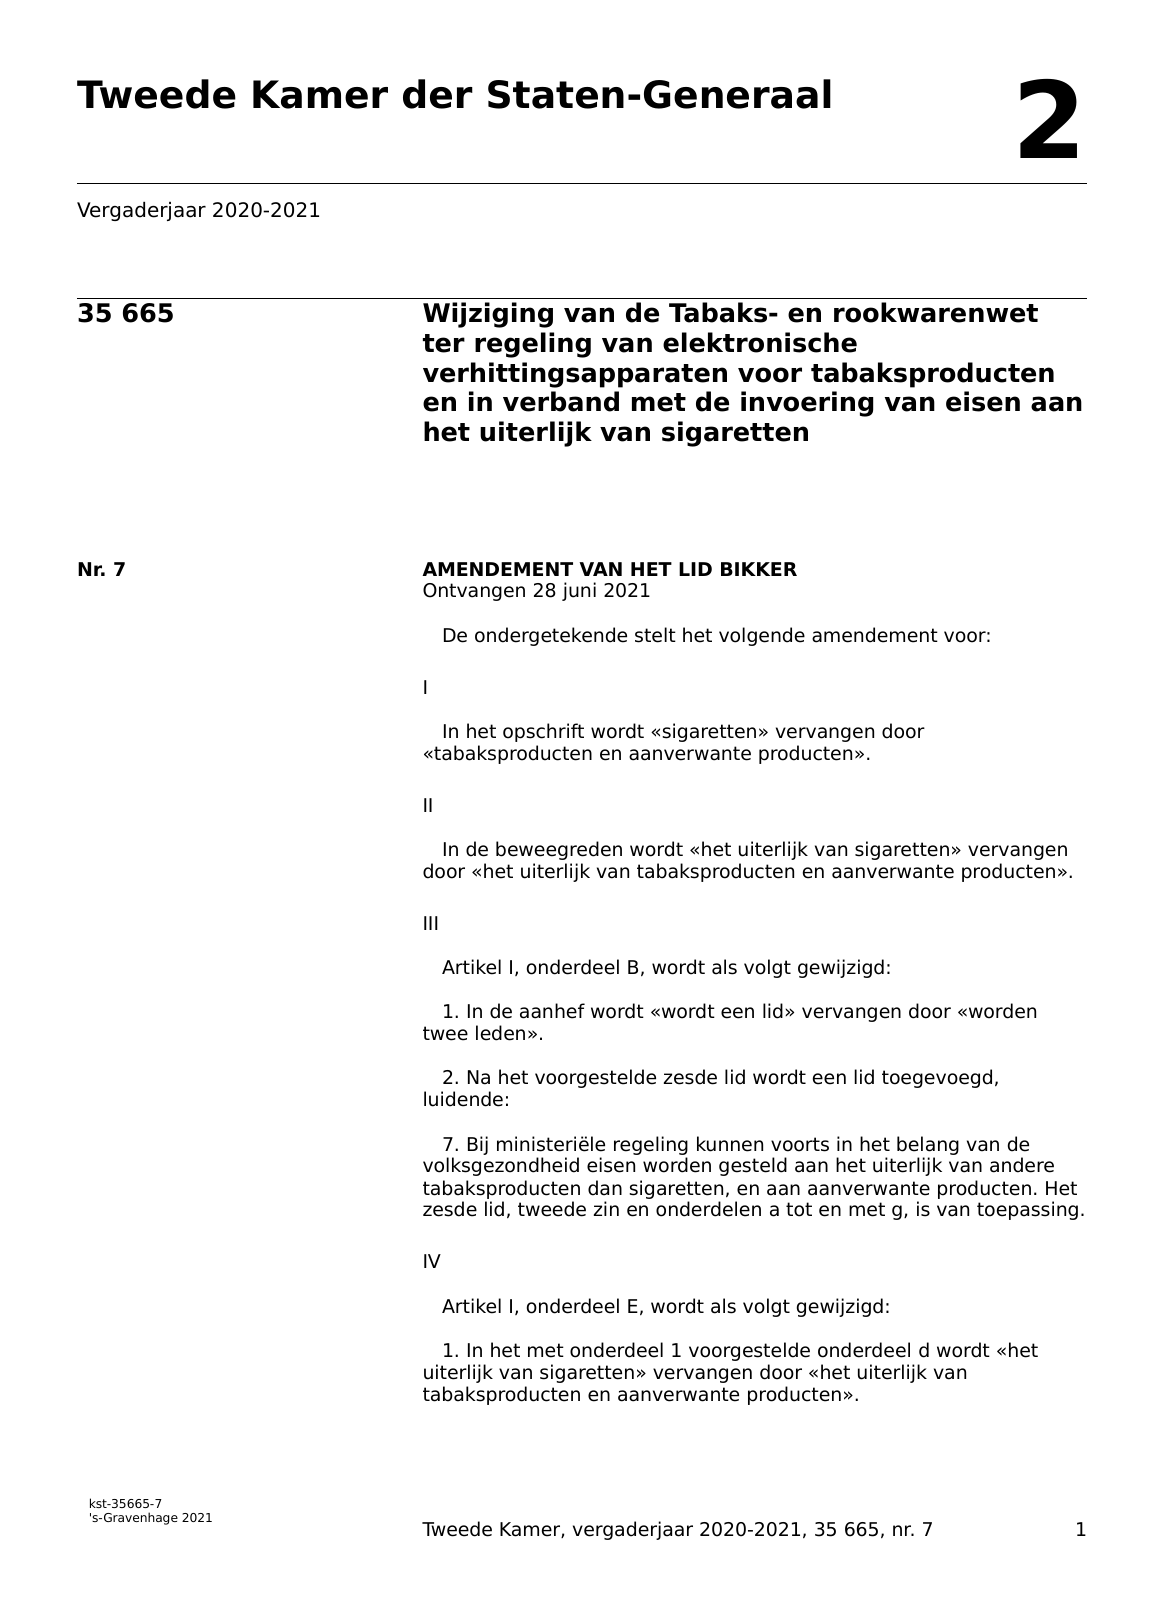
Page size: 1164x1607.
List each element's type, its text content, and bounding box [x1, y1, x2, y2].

subtitle IV [422, 1251, 1087, 1273]
table_header Tweede Kamer der Staten-Generaal [77, 59, 886, 183]
text 1. In de aanhef wordt «wordt een lid» vervangen door «worden twee leden». [422, 1001, 1087, 1045]
text Ontvangen 28 juni 2021 [422, 580, 1087, 602]
text De ondergetekende stelt het volgende amendement voor: [422, 624, 1087, 647]
text 1. In het met onderdeel 1 voorgestelde onderdeel d wordt «het uiterlijk van sigaretten» vervangen door «het uiterlijk van tabaksproducten en aanverwante producten». [422, 1340, 1087, 1406]
text In de beweegreden wordt «het uiterlijk van sigaretten» vervangen door «het uiterlijk van tabaksproducten en aanverwante producten». [422, 839, 1087, 883]
text 7. Bij ministeriële regeling kunnen voorts in het belang van de volksgezondheid eisen worden gesteld aan het uiterlijk van andere tabaksproducten dan sigaretten, en aan aanverwante producten. Het zesde lid, tweede zin en onderdelen a tot en met g, is van toepassing. [422, 1133, 1087, 1221]
subtitle III [422, 913, 1087, 935]
subtitle 35 665 Wijziging van de Tabaks- en rookwarenwet ter regeling van elektronische verhittingsapparaten voor tabaksproducten en in verband met de invoering van eisen aan het uiterlijk van sigaretten [77, 299, 1087, 447]
text Artikel I, onderdeel E, wordt als volgt gewijzigd: [422, 1296, 1087, 1317]
subtitle I [422, 677, 1087, 698]
subtitle II [422, 795, 1087, 817]
table_cell Vergaderjaar 2020-2021 [77, 184, 1087, 298]
table_header 2 [886, 59, 1087, 183]
text In het opschrift wordt «sigaretten» vervangen door «tabaksproducten en aanverwante producten». [422, 721, 1087, 765]
subtitle Nr. 7 AMENDEMENT VAN HET LID BIKKER [77, 558, 1087, 580]
text kst-35665-7 [88, 1497, 323, 1511]
text Artikel I, onderdeel B, wordt als volgt gewijzigd: [422, 957, 1087, 979]
text 2. Na het voorgestelde zesde lid wordt een lid toegevoegd, luidende: [422, 1067, 1087, 1111]
text 's-Gravenhage 2021 [88, 1511, 323, 1525]
